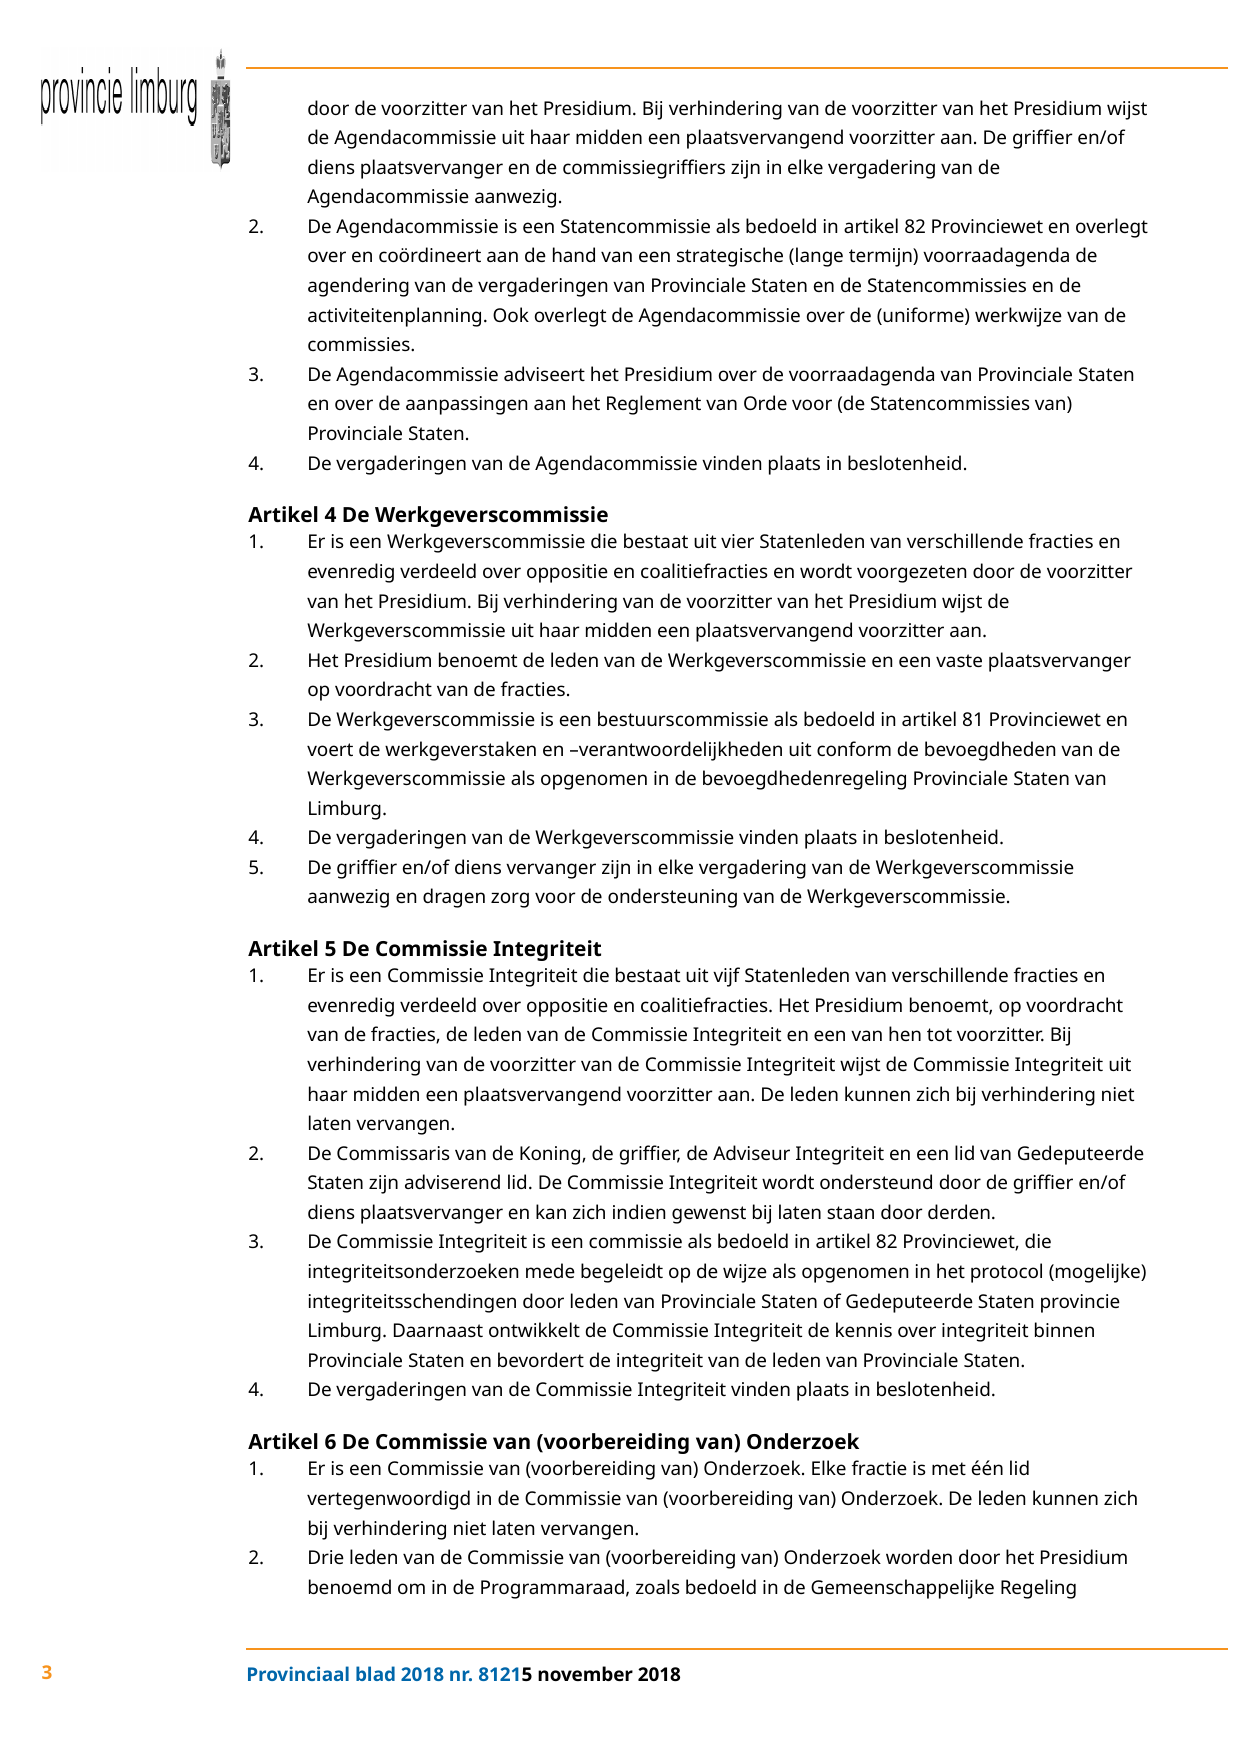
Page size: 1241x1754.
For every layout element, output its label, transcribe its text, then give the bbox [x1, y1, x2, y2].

text Artikel 6 De Commissie van (voorbereiding van) Onderzoek [248, 1427, 1152, 1456]
picture [41, 47, 231, 172]
text Artikel 4 De Werkgeverscommissie [248, 500, 1152, 529]
list door de voorzitter van het Presidium. Bij verhindering van de voorzitter van het Presidium wijst de Agendacommissie uit haar midden een plaatsvervangend voorzitter aan. De griffier en/of diens plaatsvervanger en de commissiegriffiers zijn in elke vergadering van de Agendacommissie aanwezig. [248, 95, 1152, 209]
list De Commissaris van de Koning, de griffier, de Adviseur Integriteit en een lid van Gedeputeerde Staten zijn adviserend lid. De Commissie Integriteit wordt ondersteund door de griffier en/of diens plaatsvervanger en kan zich indien gewenst bij laten staan door derden. [248, 1140, 1152, 1225]
list Er is een Commissie Integriteit die bestaat uit vijf Statenleden van verschillende fracties en evenredig verdeeld over oppositie en coalitiefracties. Het Presidium benoemt, op voordracht van de fracties, de leden van de Commissie Integriteit en een van hen tot voorzitter. Bij verhindering van de voorzitter van de Commissie Integriteit wijst de Commissie Integriteit uit haar midden een plaatsvervangend voorzitter aan. De leden kunnen zich bij verhindering niet laten vervangen. [248, 962, 1152, 1136]
list Er is een Werkgeverscommissie die bestaat uit vier Statenleden van verschillende fracties en evenredig verdeeld over oppositie en coalitiefracties en wordt voorgezeten door de voorzitter van het Presidium. Bij verhindering van de voorzitter van het Presidium wijst de Werkgeverscommissie uit haar midden een plaatsvervangend voorzitter aan. [248, 529, 1152, 643]
list De Commissie Integriteit is een commissie als bedoeld in artikel 82 Provinciewet, die integriteitsonderzoeken mede begeleidt op de wijze als opgenomen in het protocol (mogelijke) integriteitsschendingen door leden van Provinciale Staten of Gedeputeerde Staten provincie Limburg. Daarnaast ontwikkelt de Commissie Integriteit de kennis over integriteit binnen Provinciale Staten en bevordert de integriteit van de leden van Provinciale Staten. [248, 1229, 1152, 1373]
list De vergaderingen van de Werkgeverscommissie vinden plaats in beslotenheid. [248, 824, 1152, 850]
list Drie leden van de Commissie van (voorbereiding van) Onderzoek worden door het Presidium benoemd om in de Programmaraad, zoals bedoeld in de Gemeenschappelijke Regeling [248, 1544, 1152, 1599]
list De griffier en/of diens vervanger zijn in elke vergadering van de Werkgeverscommissie aanwezig en dragen zorg voor de ondersteuning van de Werkgeverscommissie. [248, 854, 1152, 909]
list De Werkgeverscommissie is een bestuurscommissie als bedoeld in artikel 81 Provinciewet en voert de werkgeverstaken en –verantwoordelijkheden uit conform de bevoegdheden van de Werkgeverscommissie als opgenomen in de bevoegdhedenregeling Provinciale Staten van Limburg. [248, 706, 1152, 821]
list Er is een Commissie van (voorbereiding van) Onderzoek. Elke fractie is met één lid vertegenwoordigd in de Commissie van (voorbereiding van) Onderzoek. De leden kunnen zich bij verhindering niet laten vervangen. [248, 1456, 1152, 1540]
list De Agendacommissie adviseert het Presidium over de voorraadagenda van Provinciale Staten en over de aanpassingen aan het Reglement van Orde voor (de Statencommissies van) Provinciale Staten. [248, 361, 1152, 446]
list Het Presidium benoemt de leden van de Werkgeverscommissie en een vaste plaatsvervanger op voordracht van de fracties. [248, 647, 1152, 702]
text Artikel 5 De Commissie Integriteit [248, 934, 1152, 962]
list De Agendacommissie is een Statencommissie als bedoeld in artikel 82 Provinciewet en overlegt over en coördineert aan de hand van een strategische (lange termijn) voorraadagenda de agendering van de vergaderingen van Provinciale Staten en de Statencommissies en de activiteitenplanning. Ook overlegt de Agendacommissie over de (uniforme) werkwijze van de commissies. [248, 213, 1152, 357]
list De vergaderingen van de Agendacommissie vinden plaats in beslotenheid. [248, 450, 1152, 476]
list De vergaderingen van de Commissie Integriteit vinden plaats in beslotenheid. [248, 1377, 1152, 1402]
